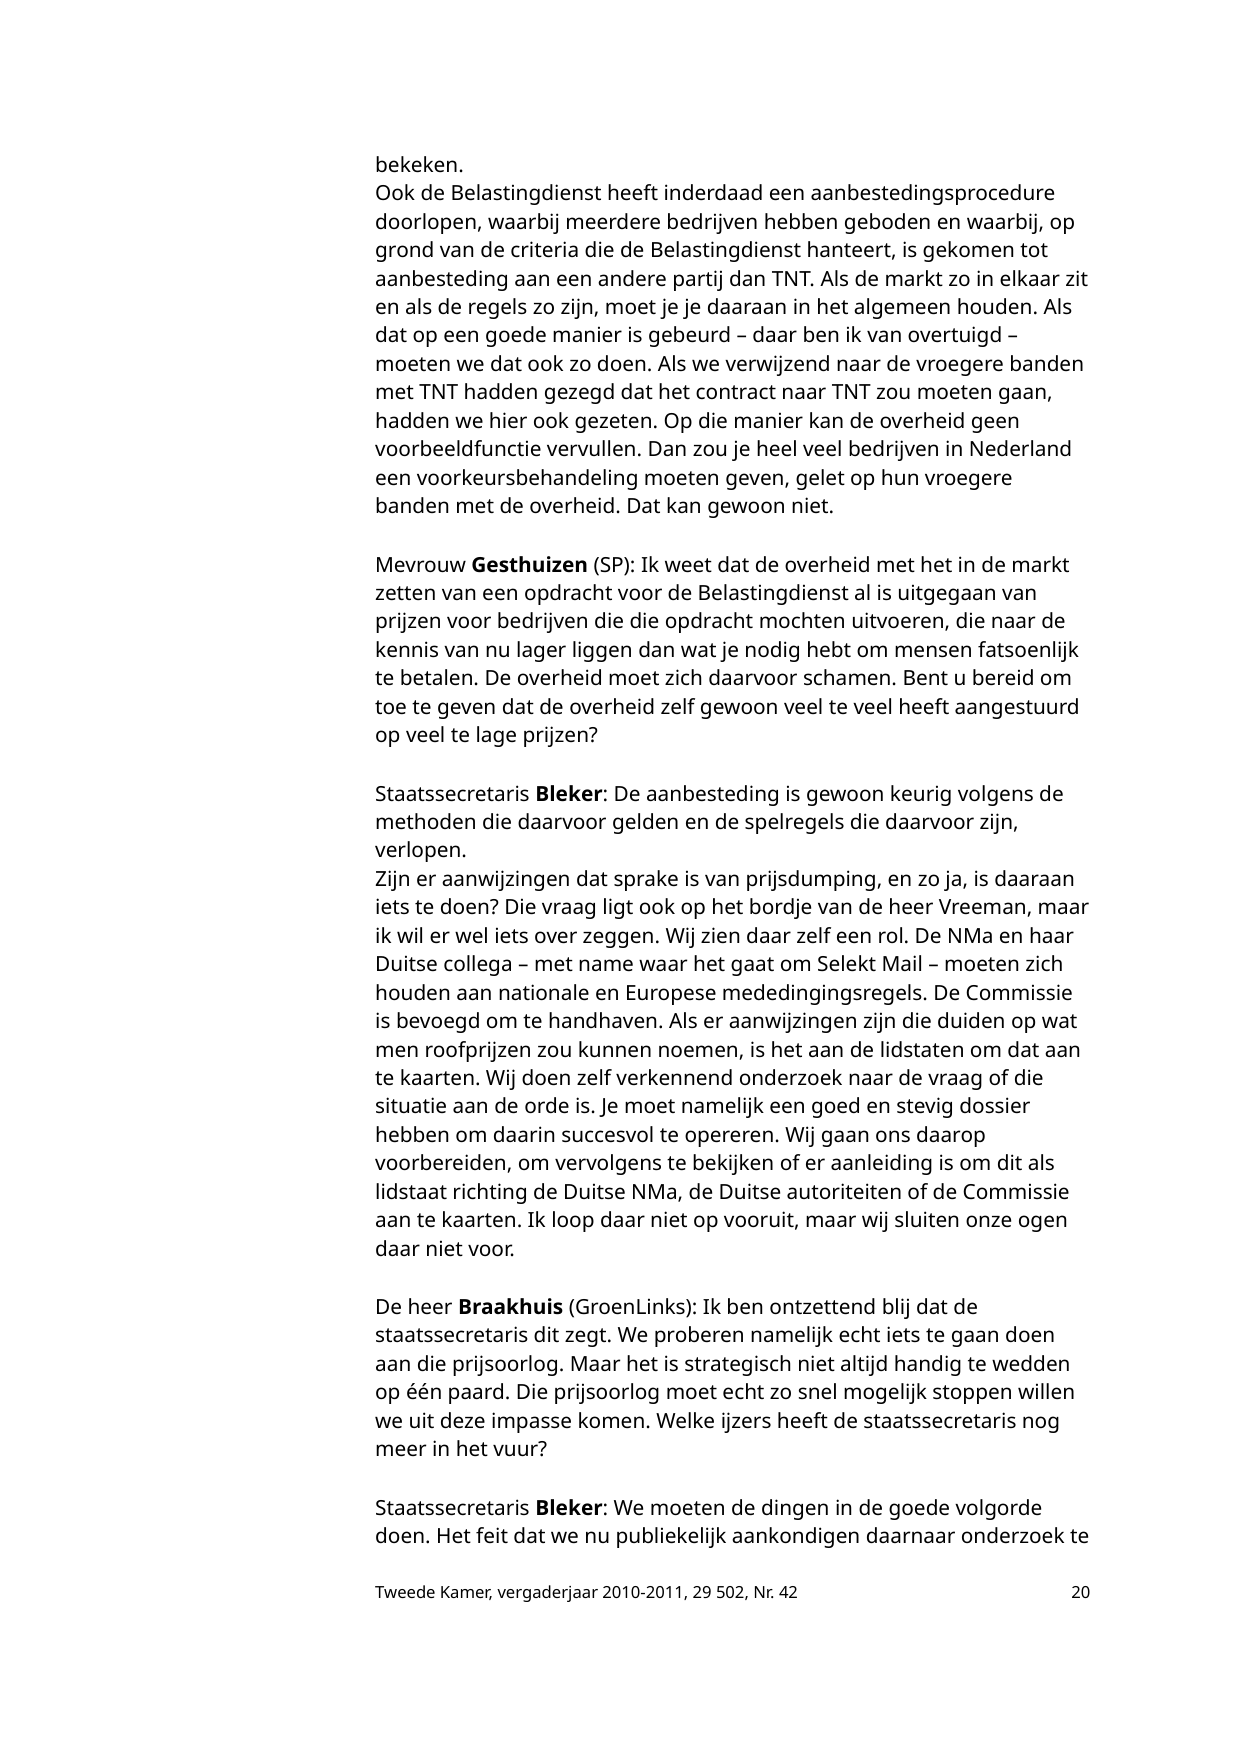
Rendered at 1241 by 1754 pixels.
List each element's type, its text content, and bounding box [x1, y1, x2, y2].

text Ook de Belastingdienst heeft inderdaad een aanbestedingsprocedure doorlopen, waarbij meerdere bedrijven hebben geboden en waarbij, op grond van de criteria die de Belastingdienst hanteert, is gekomen tot aanbesteding aan een andere partij dan TNT. Als de markt zo in elkaar zit en als de regels zo zijn, moet je je daaraan in het algemeen houden. Als dat op een goede manier is gebeurd – daar ben ik van overtuigd – moeten we dat ook zo doen. Als we verwijzend naar de vroegere banden met TNT hadden gezegd dat het contract naar TNT zou moeten gaan, hadden we hier ook gezeten. Op die manier kan de overheid geen voorbeeldfunctie vervullen. Dan zou je heel veel bedrijven in Nederland een voorkeursbehandeling moeten geven, gelet op hun vroegere banden met de overheid. Dat kan gewoon niet. [375, 178, 1090, 520]
text Staatssecretaris Bleker: We moeten de dingen in de goede volgorde doen. Het feit dat we nu publiekelijk aankondigen daarnaar onderzoek te [375, 1493, 1090, 1550]
text De heer Braakhuis (GroenLinks): Ik ben ontzettend blij dat de staatssecretaris dit zegt. We proberen namelijk echt iets te gaan doen aan die prijsoorlog. Maar het is strategisch niet altijd handig te wedden op één paard. Die prijsoorlog moet echt zo snel mogelijk stoppen willen we uit deze impasse komen. Welke ijzers heeft de staatssecretaris nog meer in het vuur? [375, 1292, 1090, 1463]
text bekeken. [375, 150, 1090, 178]
text Staatssecretaris Bleker: De aanbesteding is gewoon keurig volgens de methoden die daarvoor gelden en de spelregels die daarvoor zijn, verlopen. [375, 779, 1090, 864]
text Zijn er aanwijzingen dat sprake is van prijsdumping, en zo ja, is daaraan iets te doen? Die vraag ligt ook op het bordje van de heer Vreeman, maar ik wil er wel iets over zeggen. Wij zien daar zelf een rol. De NMa en haar Duitse collega – met name waar het gaat om Selekt Mail – moeten zich houden aan nationale en Europese mededingingsregels. De Commissie is bevoegd om te handhaven. Als er aanwijzingen zijn die duiden op wat men roofprijzen zou kunnen noemen, is het aan de lidstaten om dat aan te kaarten. Wij doen zelf verkennend onderzoek naar de vraag of die situatie aan de orde is. Je moet namelijk een goed en stevig dossier hebben om daarin succesvol te opereren. Wij gaan ons daarop voorbereiden, om vervolgens te bekijken of er aanleiding is om dit als lidstaat richting de Duitse NMa, de Duitse autoriteiten of de Commissie aan te kaarten. Ik loop daar niet op vooruit, maar wij sluiten onze ogen daar niet voor. [375, 864, 1090, 1262]
text Mevrouw Gesthuizen (SP): Ik weet dat de overheid met het in de markt zetten van een opdracht voor de Belastingdienst al is uitgegaan van prijzen voor bedrijven die die opdracht mochten uitvoeren, die naar de kennis van nu lager liggen dan wat je nodig hebt om mensen fatsoenlijk te betalen. De overheid moet zich daarvoor schamen. Bent u bereid om toe te geven dat de overheid zelf gewoon veel te veel heeft aangestuurd op veel te lage prijzen? [375, 550, 1090, 749]
